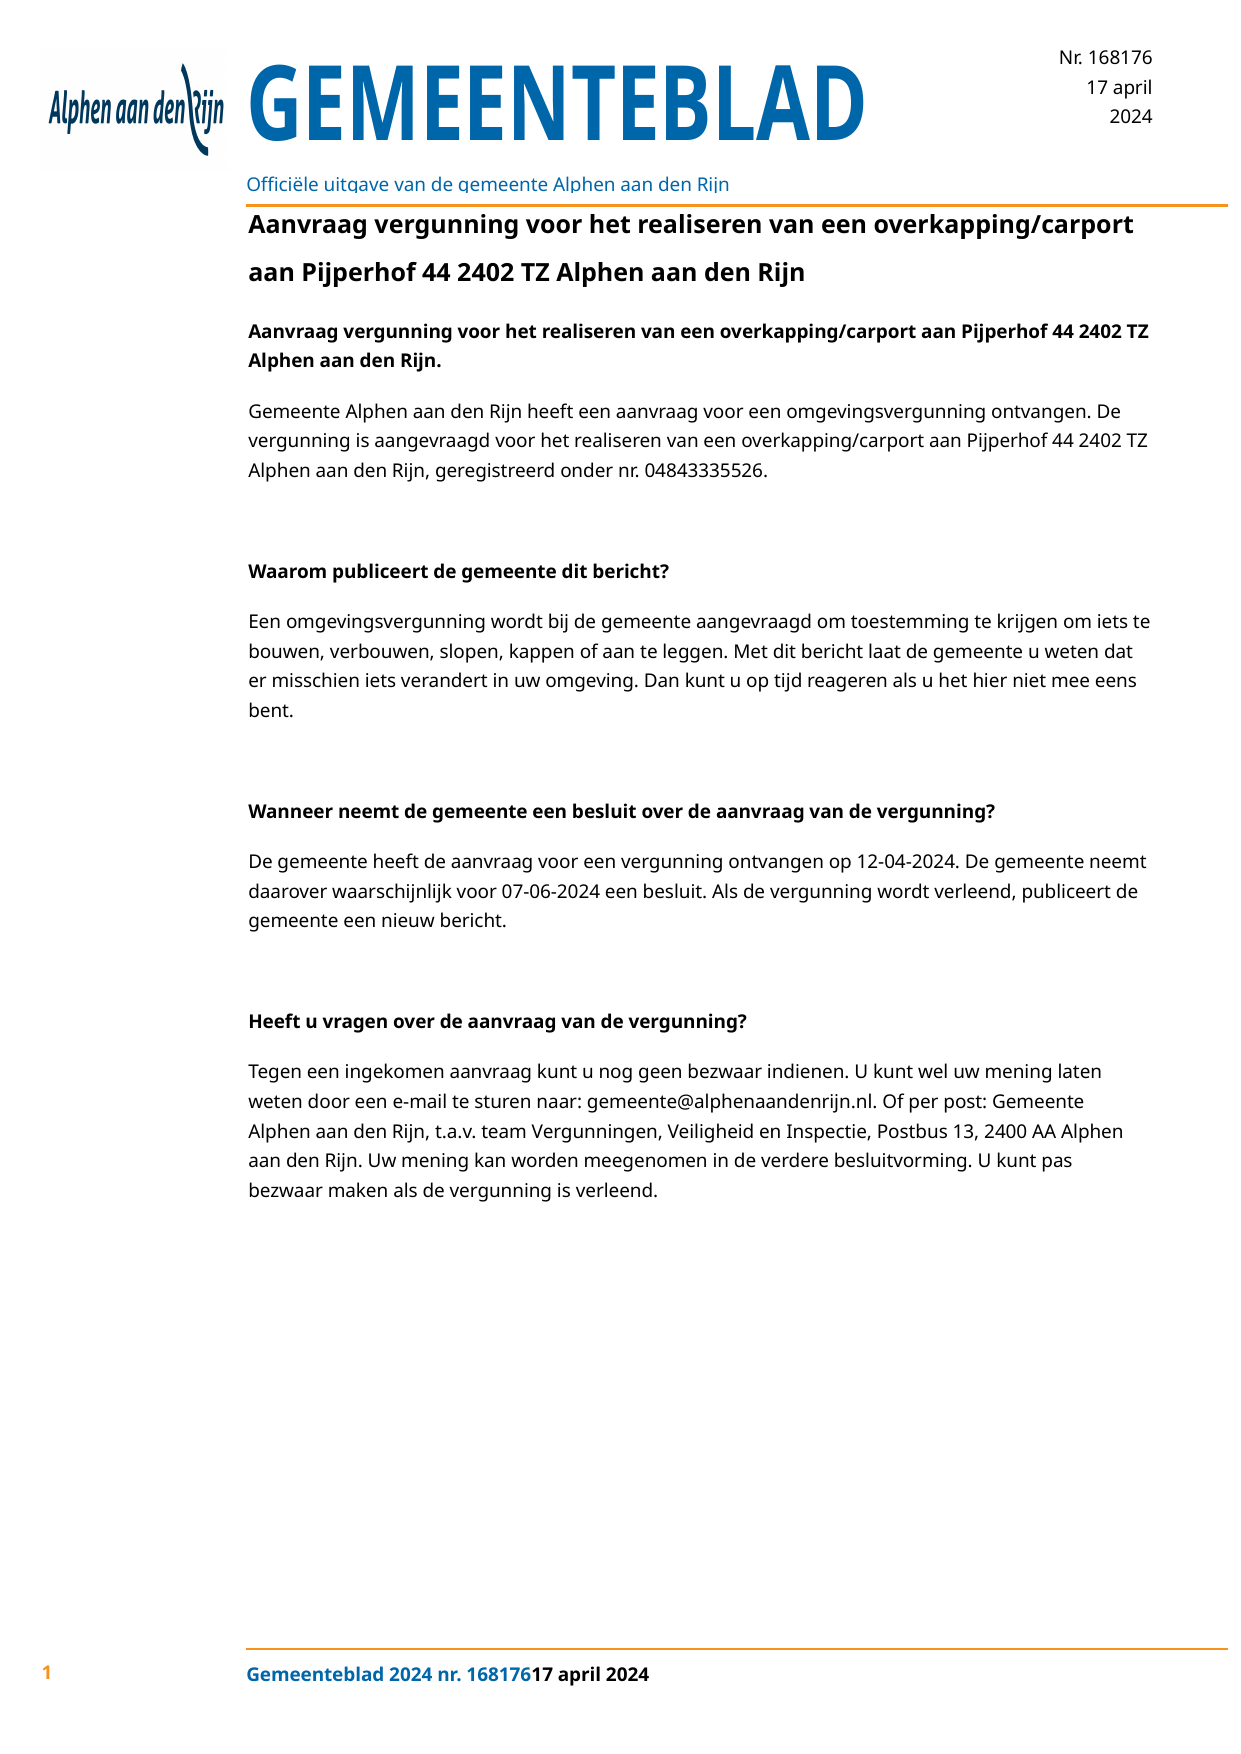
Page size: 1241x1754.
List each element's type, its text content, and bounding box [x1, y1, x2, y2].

text De gemeente heeft de aanvraag voor een vergunning ontvangen op 12-04-2024. De gemeente neemt daarover waarschijnlijk voor 07-06-2024 een besluit. Als de vergunning wordt verleend, publiceert de gemeente een nieuw bericht. [248, 848, 1152, 933]
text Wanneer neemt de gemeente een besluit over de aanvraag van de vergunning? [248, 798, 1152, 824]
text Aanvraag vergunning voor het realiseren van een overkapping/carport aan Pijperhof 44 2402 TZ Alphen aan den Rijn. [248, 318, 1152, 373]
text Gemeente Alphen aan den Rijn heeft een aanvraag voor een omgevingsvergunning ontvangen. De vergunning is aangevraagd voor het realiseren van een overkapping/carport aan Pijperhof 44 2402 TZ Alphen aan den Rijn, geregistreerd onder nr. 04843335526. [248, 398, 1152, 483]
picture [41, 47, 231, 172]
text Een omgevingsvergunning wordt bij de gemeente aangevraagd om toestemming te krijgen om iets te bouwen, verbouwen, slopen, kappen of aan te leggen. Met dit bericht laat de gemeente u weten dat er misschien iets verandert in uw omgeving. Dan kunt u op tijd reageren als u het hier niet mee eens bent. [248, 608, 1152, 723]
text Tegen een ingekomen aanvraag kunt u nog geen bezwaar indienen. U kunt wel uw mening laten weten door een e-mail te sturen naar: gemeente@alphenaandenrijn.nl. Of per post: Gemeente Alphen aan den Rijn, t.a.v. team Vergunningen, Veiligheid en Inspectie, Postbus 13, 2400 AA Alphen aan den Rijn. Uw mening kan worden meegenomen in de verdere besluitvorming. U kunt pas bezwaar maken als de vergunning is verleend. [248, 1059, 1152, 1203]
text Waarom publiceert de gemeente dit bericht? [248, 558, 1152, 584]
text Aanvraag vergunning voor het realiseren van een overkapping/carport aan Pijperhof 44 2402 TZ Alphen aan den Rijn [248, 207, 1152, 288]
text Heeft u vragen over de aanvraag van de vergunning? [248, 1008, 1152, 1034]
